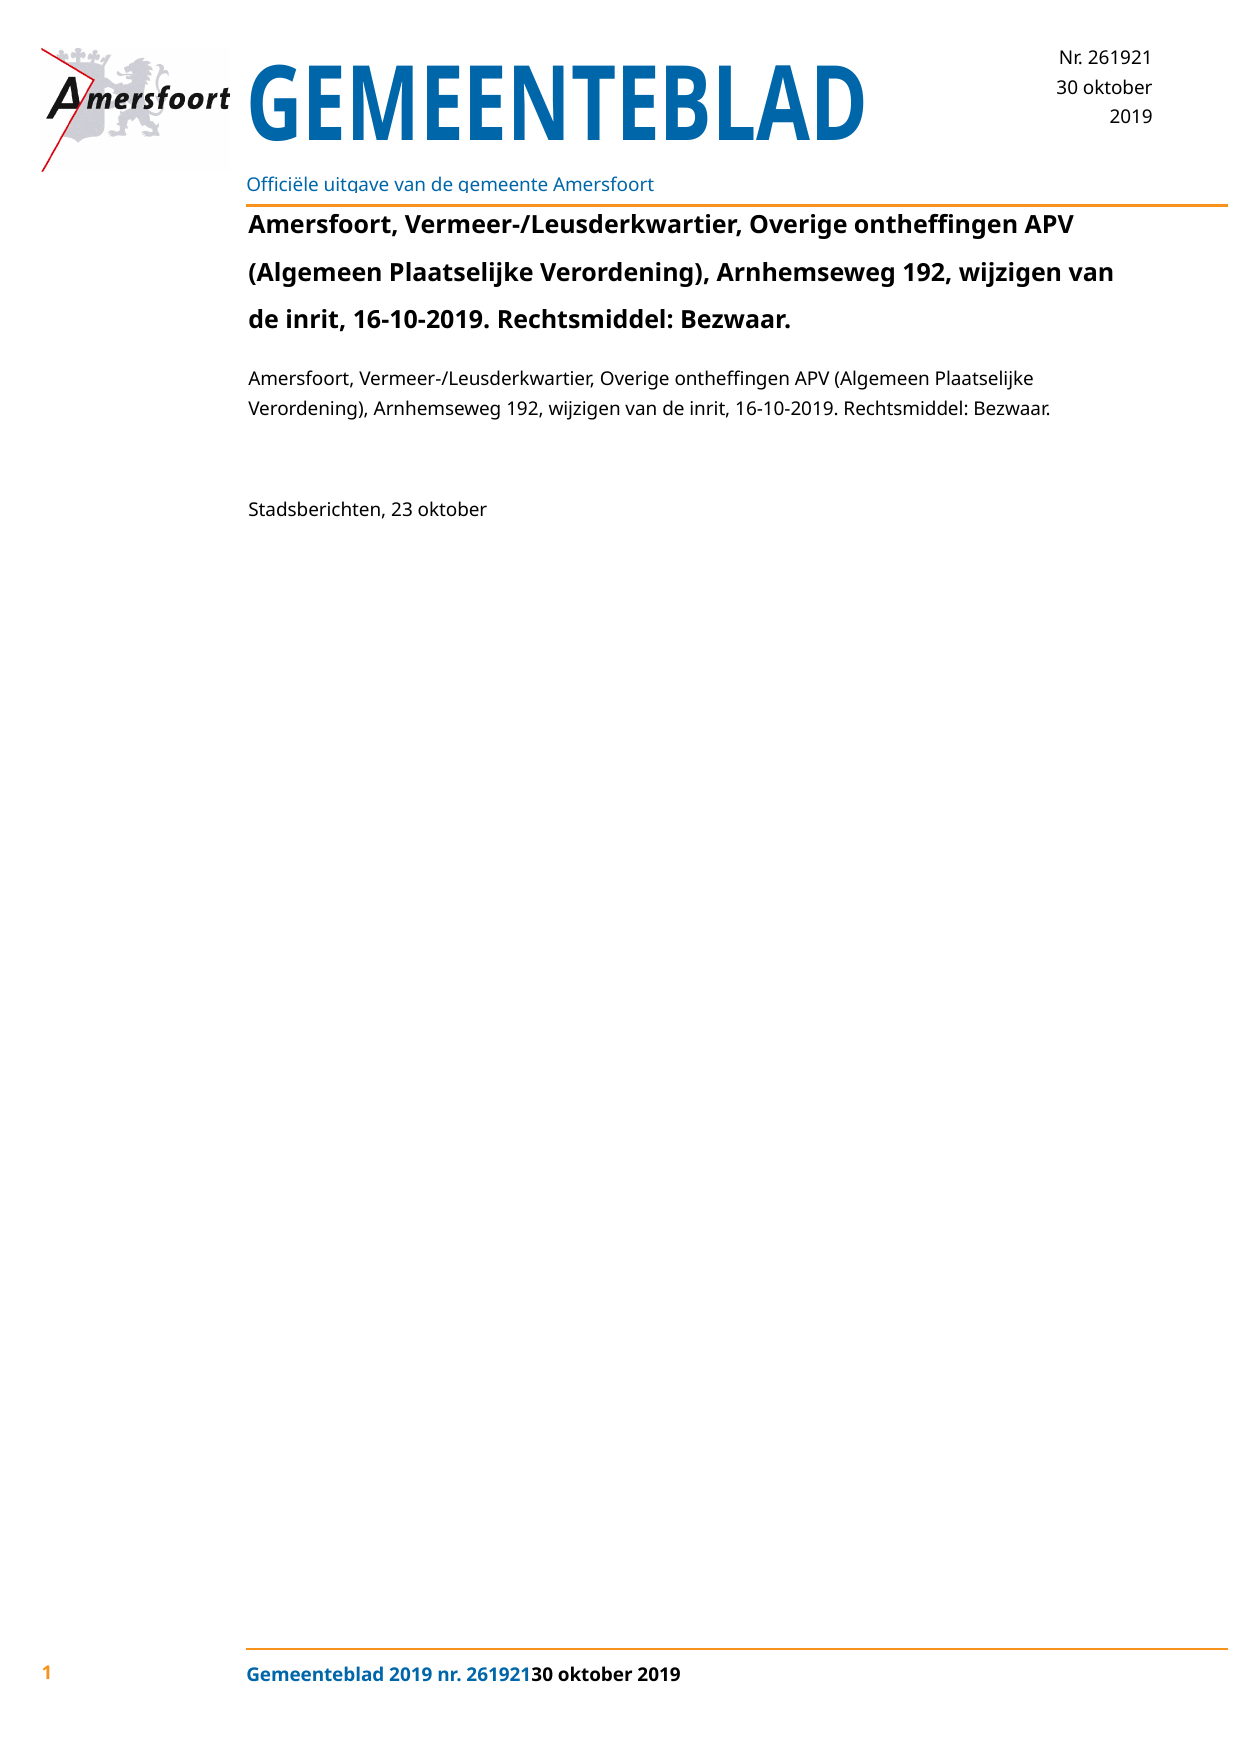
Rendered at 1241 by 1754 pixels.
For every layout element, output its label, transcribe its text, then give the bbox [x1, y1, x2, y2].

picture [41, 47, 231, 172]
text Stadsberichten, 23 oktober [248, 496, 1152, 522]
text Amersfoort, Vermeer-/Leusderkwartier, Overige ontheffingen APV (Algemeen Plaatselijke Verordening), Arnhemseweg 192, wijzigen van de inrit, 16-10-2019. Rechtsmiddel: Bezwaar. [248, 207, 1152, 336]
text Amersfoort, Vermeer-/Leusderkwartier, Overige ontheffingen APV (Algemeen Plaatselijke Verordening), Arnhemseweg 192, wijzigen van de inrit, 16-10-2019. Rechtsmiddel: Bezwaar. [248, 366, 1152, 421]
